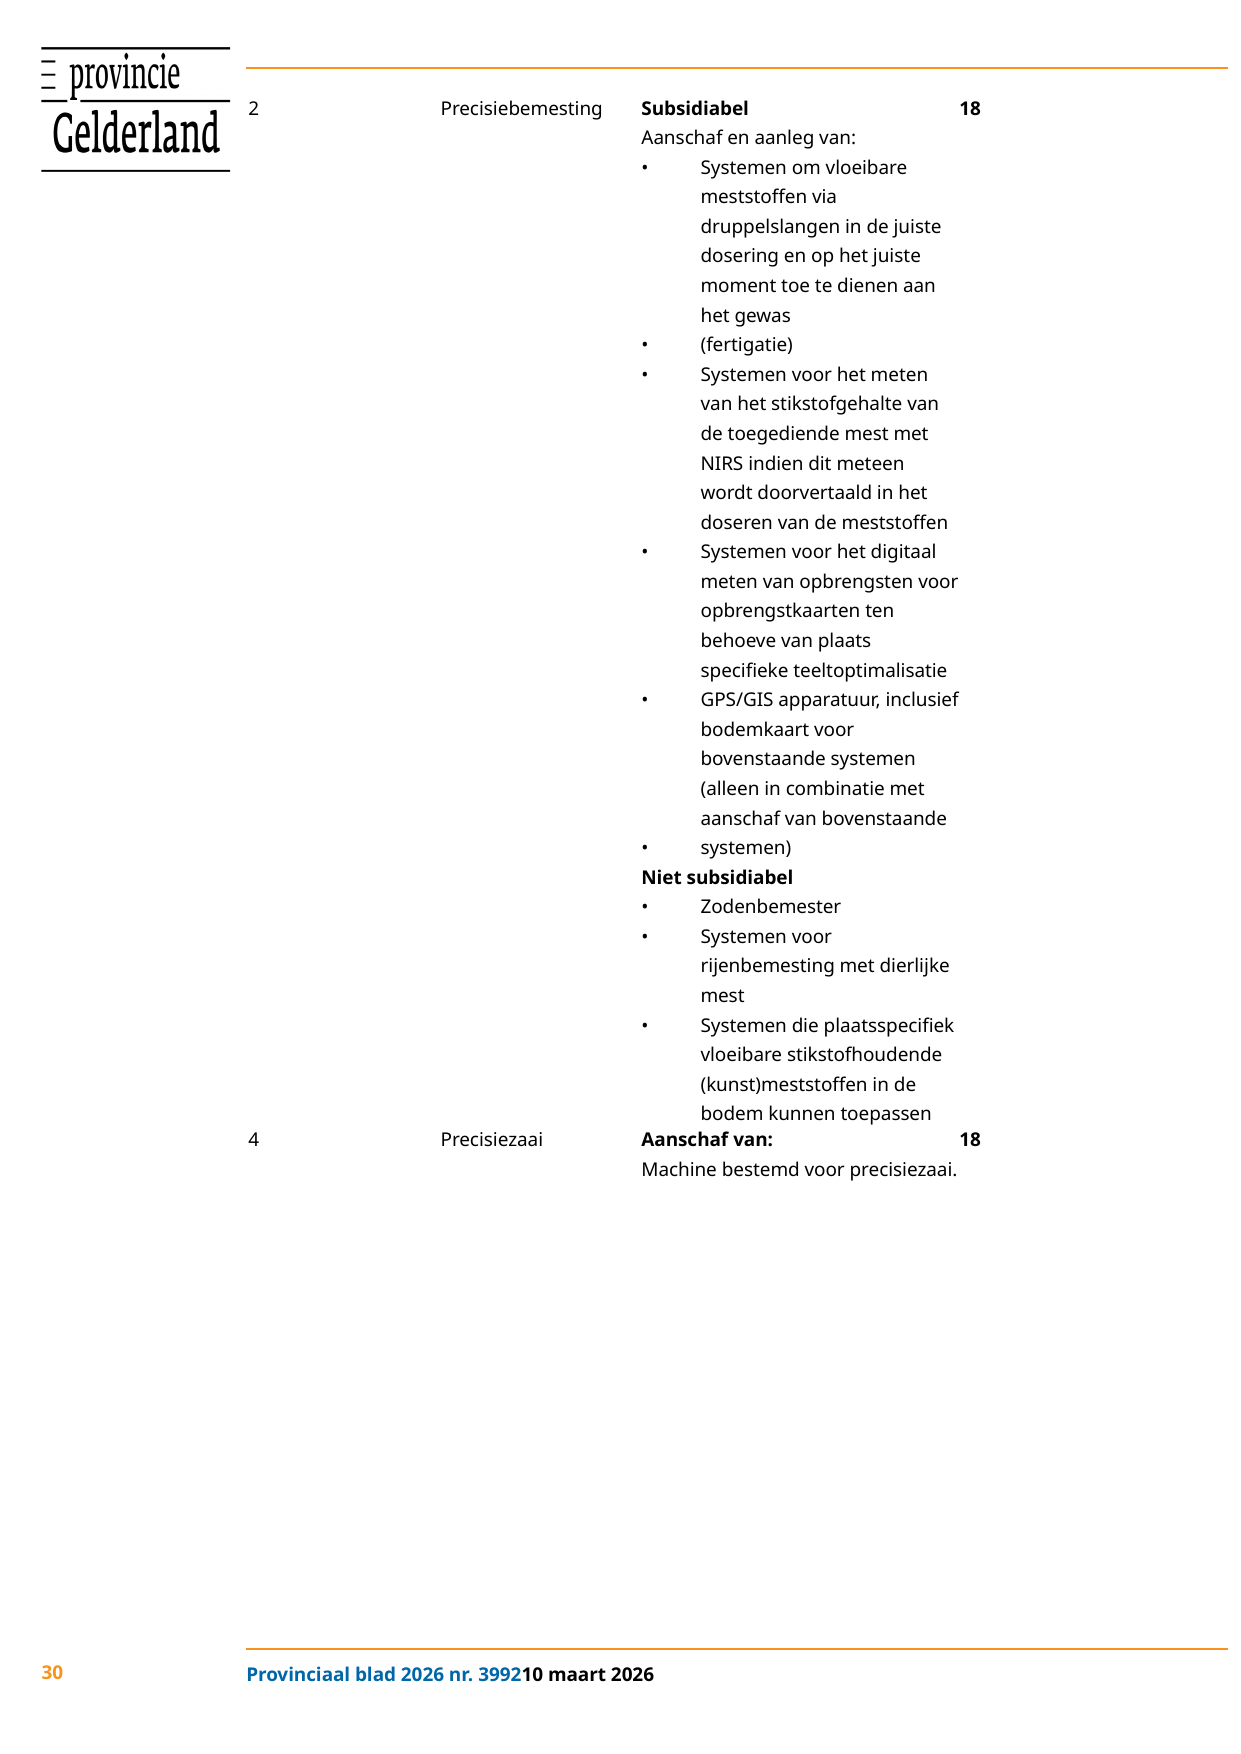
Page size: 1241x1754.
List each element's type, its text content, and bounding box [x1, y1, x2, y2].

table_cell 18 [959, 95, 1152, 1126]
table_cell Precisiezaai [440, 1126, 641, 1182]
picture [41, 47, 231, 172]
table_cell 18 [959, 1126, 1152, 1182]
table_cell Precisiebemesting [440, 95, 641, 1126]
table_cell Aanschaf van: Machine bestemd voor precisiezaai. [641, 1126, 959, 1182]
table_cell 2 [248, 95, 440, 1126]
table_cell 4 [248, 1126, 440, 1182]
table_cell Subsidiabel Aanschaf en aanleg van: Systemen om vloeibare meststoffen via druppelslangen in de juiste dosering en op het juiste moment toe te dienen aan het gewas (fertigatie) Systemen voor het meten van het stikstofgehalte van de toegediende mest met NIRS indien dit meteen wordt doorvertaald in het doseren van de meststoffen Systemen voor het digitaal meten van opbrengsten voor opbrengstkaarten ten behoeve van plaats specifieke teeltoptimalisatie GPS/GIS apparatuur, inclusief bodemkaart voor bovenstaande systemen (alleen in combinatie met aanschaf van bovenstaande systemen) Niet subsidiabel Zodenbemester Systemen voor rijenbemesting met dierlijke mest Systemen die plaatsspecifiek vloeibare stikstofhoudende (kunst)meststoffen in de bodem kunnen toepassen [641, 95, 959, 1126]
